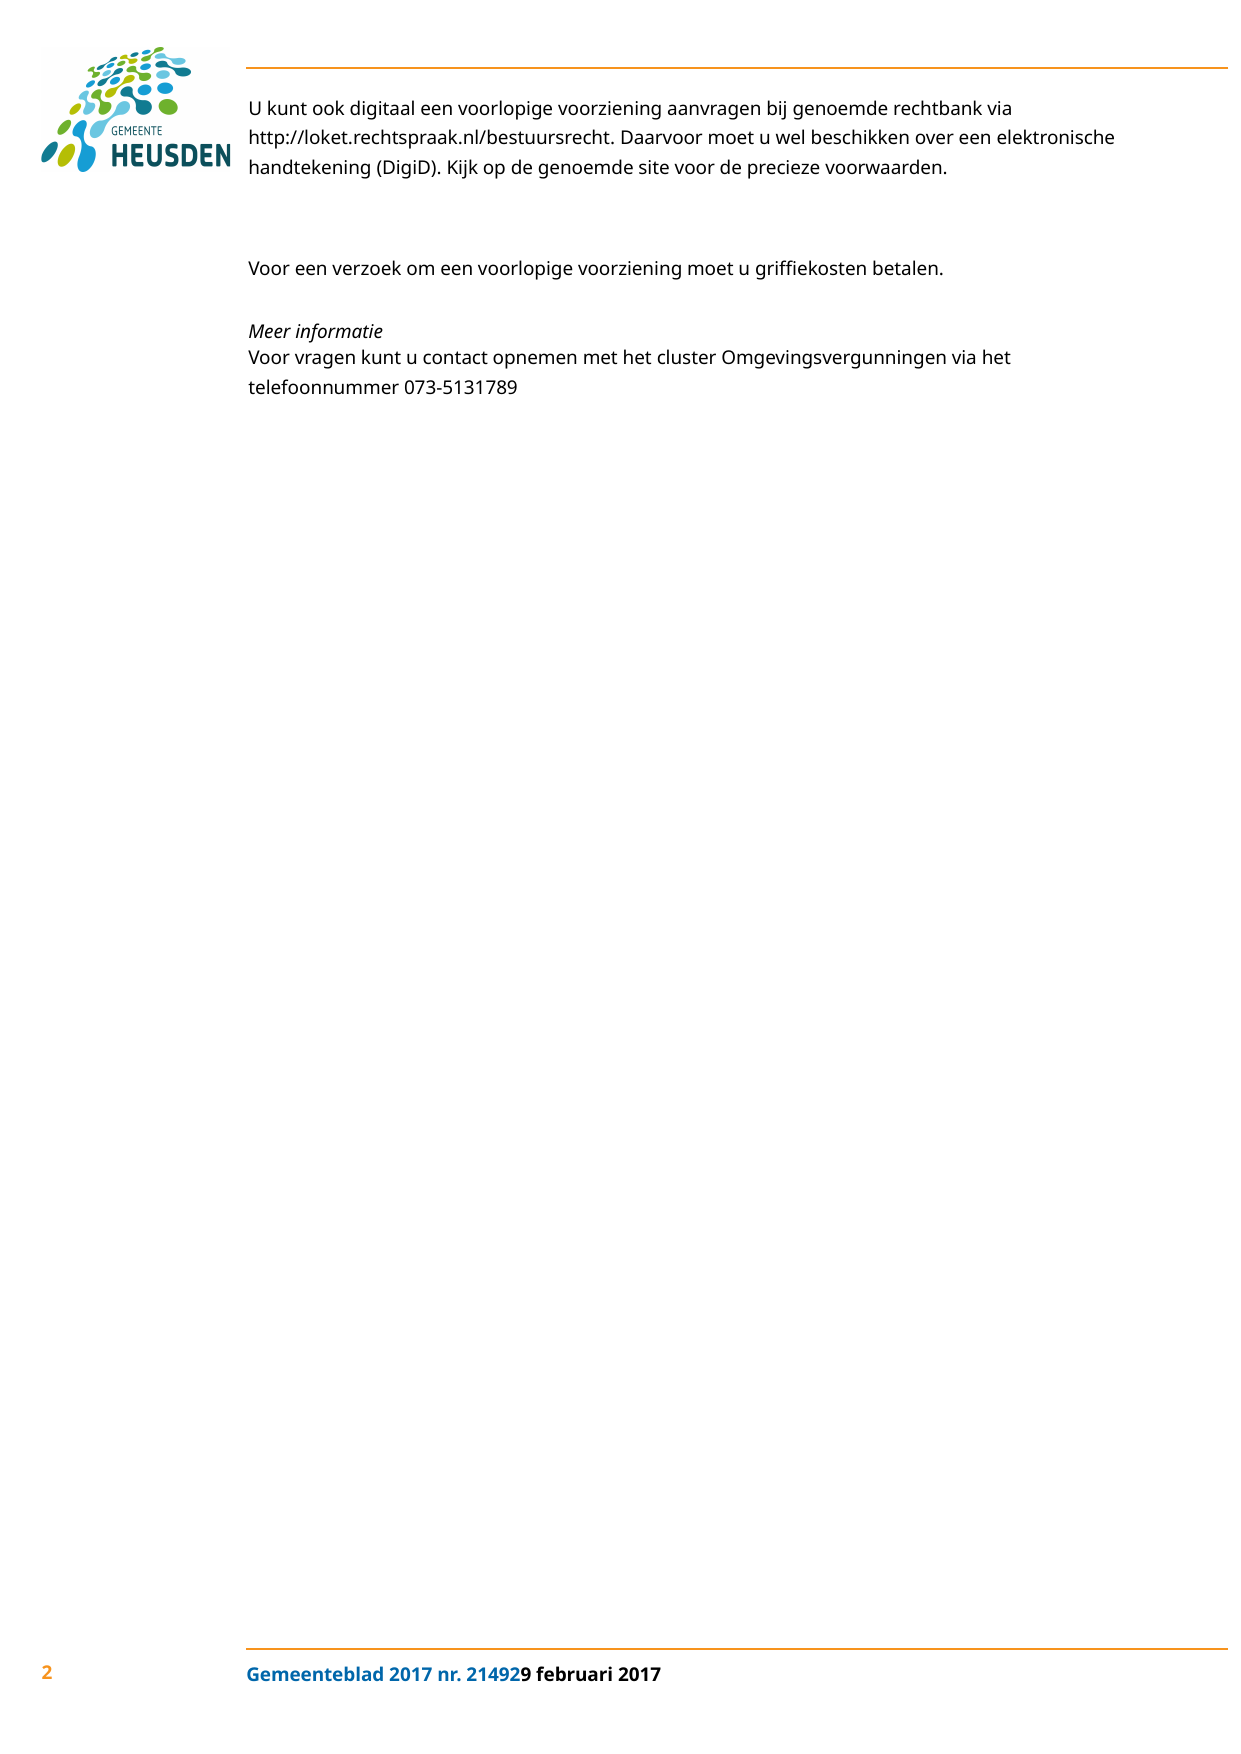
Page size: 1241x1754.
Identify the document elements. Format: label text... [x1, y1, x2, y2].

text Voor vragen kunt u contact opnemen met het cluster Omgevingsvergunningen via het telefoonnummer 073-5131789 [248, 344, 1152, 400]
text U kunt ook digitaal een voorlopige voorziening aanvragen bij genoemde rechtbank via http://loket.rechtspraak.nl/bestuursrecht. Daarvoor moet u wel beschikken over een elektronische handtekening (DigiD). Kijk op de genoemde site voor de precieze voorwaarden. [248, 95, 1152, 180]
text Meer informatie [248, 319, 1152, 344]
text Voor een verzoek om een voorlopige voorziening moet u griffiekosten betalen. [248, 255, 1152, 281]
picture [41, 47, 231, 172]
